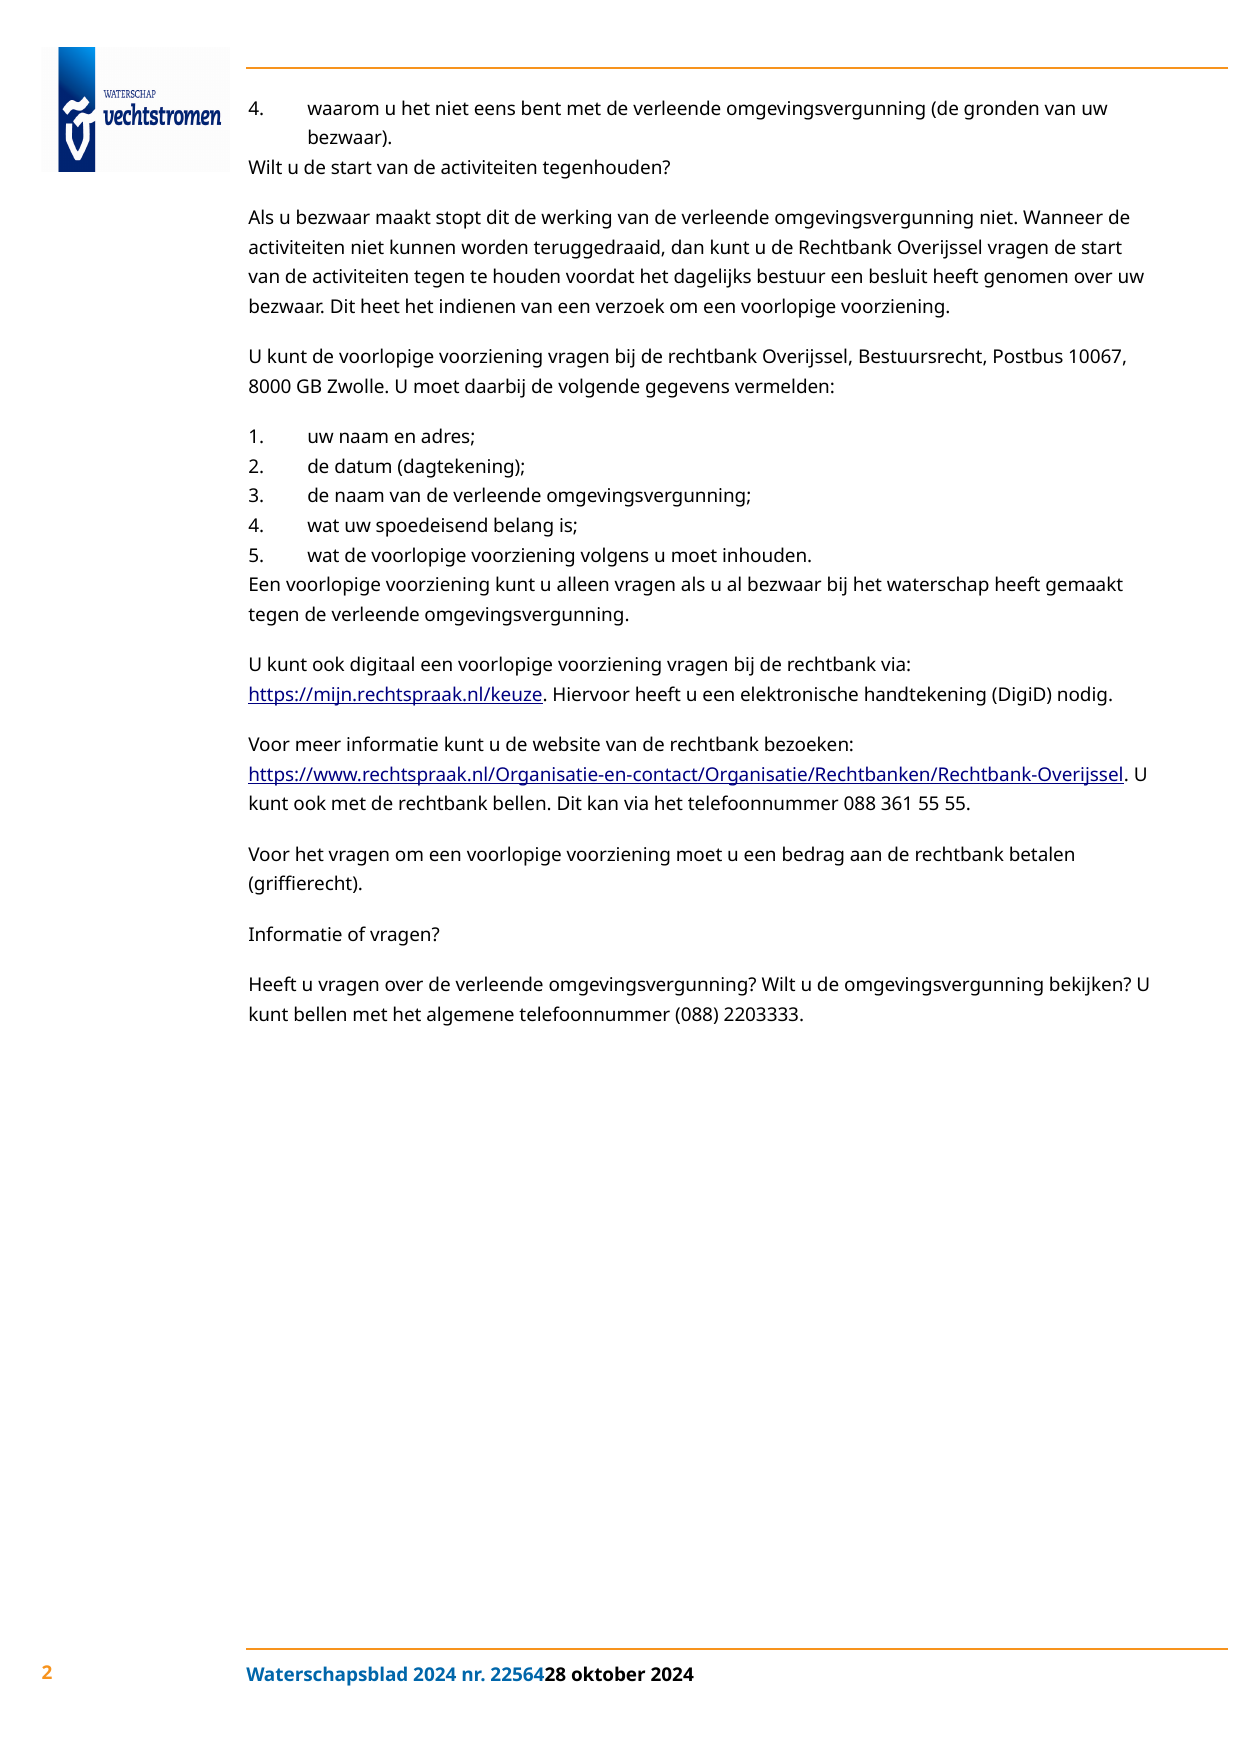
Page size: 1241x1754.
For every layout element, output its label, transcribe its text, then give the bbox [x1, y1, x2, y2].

text Heeft u vragen over de verleende omgevingsvergunning? Wilt u de omgevingsvergunning bekijken? U kunt bellen met het algemene telefoonnummer (088) 2203333. [248, 971, 1152, 1027]
text U kunt de voorlopige voorziening vragen bij de rechtbank Overijssel, Bestuursrecht, Postbus 10067, 8000 GB Zwolle. U moet daarbij de volgende gegevens vermelden: [248, 343, 1152, 399]
list de datum (dagtekening); [248, 453, 1152, 479]
text Voor meer informatie kunt u de website van de rechtbank bezoeken: https://www.rechtspraak.nl/Organisatie-en-contact/Organisatie/Rechtbanken/Rechtbank-Overijssel. U kunt ook met de rechtbank bellen. Dit kan via het telefoonnummer 088 361 55 55. [248, 731, 1152, 816]
list waarom u het niet eens bent met de verleende omgevingsvergunning (de gronden van uw bezwaar). [248, 95, 1152, 150]
list de naam van de verleende omgevingsvergunning; [248, 483, 1152, 508]
picture [41, 47, 231, 172]
text Wilt u de start van de activiteiten tegenhouden? [248, 154, 1152, 180]
list uw naam en adres; [248, 423, 1152, 449]
list wat de voorlopige voorziening volgens u moet inhouden. [248, 542, 1152, 568]
text Als u bezwaar maakt stopt dit de werking van de verleende omgevingsvergunning niet. Wanneer de activiteiten niet kunnen worden teruggedraaid, dan kunt u de Rechtbank Overijssel vragen de start van de activiteiten tegen te houden voordat het dagelijks bestuur een besluit heeft genomen over uw bezwaar. Dit heet het indienen van een verzoek om een voorlopige voorziening. [248, 204, 1152, 319]
text Een voorlopige voorziening kunt u alleen vragen als u al bezwaar bij het waterschap heeft gemaakt tegen de verleende omgevingsvergunning. [248, 571, 1152, 627]
text U kunt ook digitaal een voorlopige voorziening vragen bij de rechtbank via: https://mijn.rechtspraak.nl/keuze. Hiervoor heeft u een elektronische handtekening (DigiD) nodig. [248, 651, 1152, 707]
text Informatie of vragen? [248, 921, 1152, 947]
text Voor het vragen om een voorlopige voorziening moet u een bedrag aan de rechtbank betalen (griffierecht). [248, 841, 1152, 896]
list wat uw spoedeisend belang is; [248, 512, 1152, 538]
